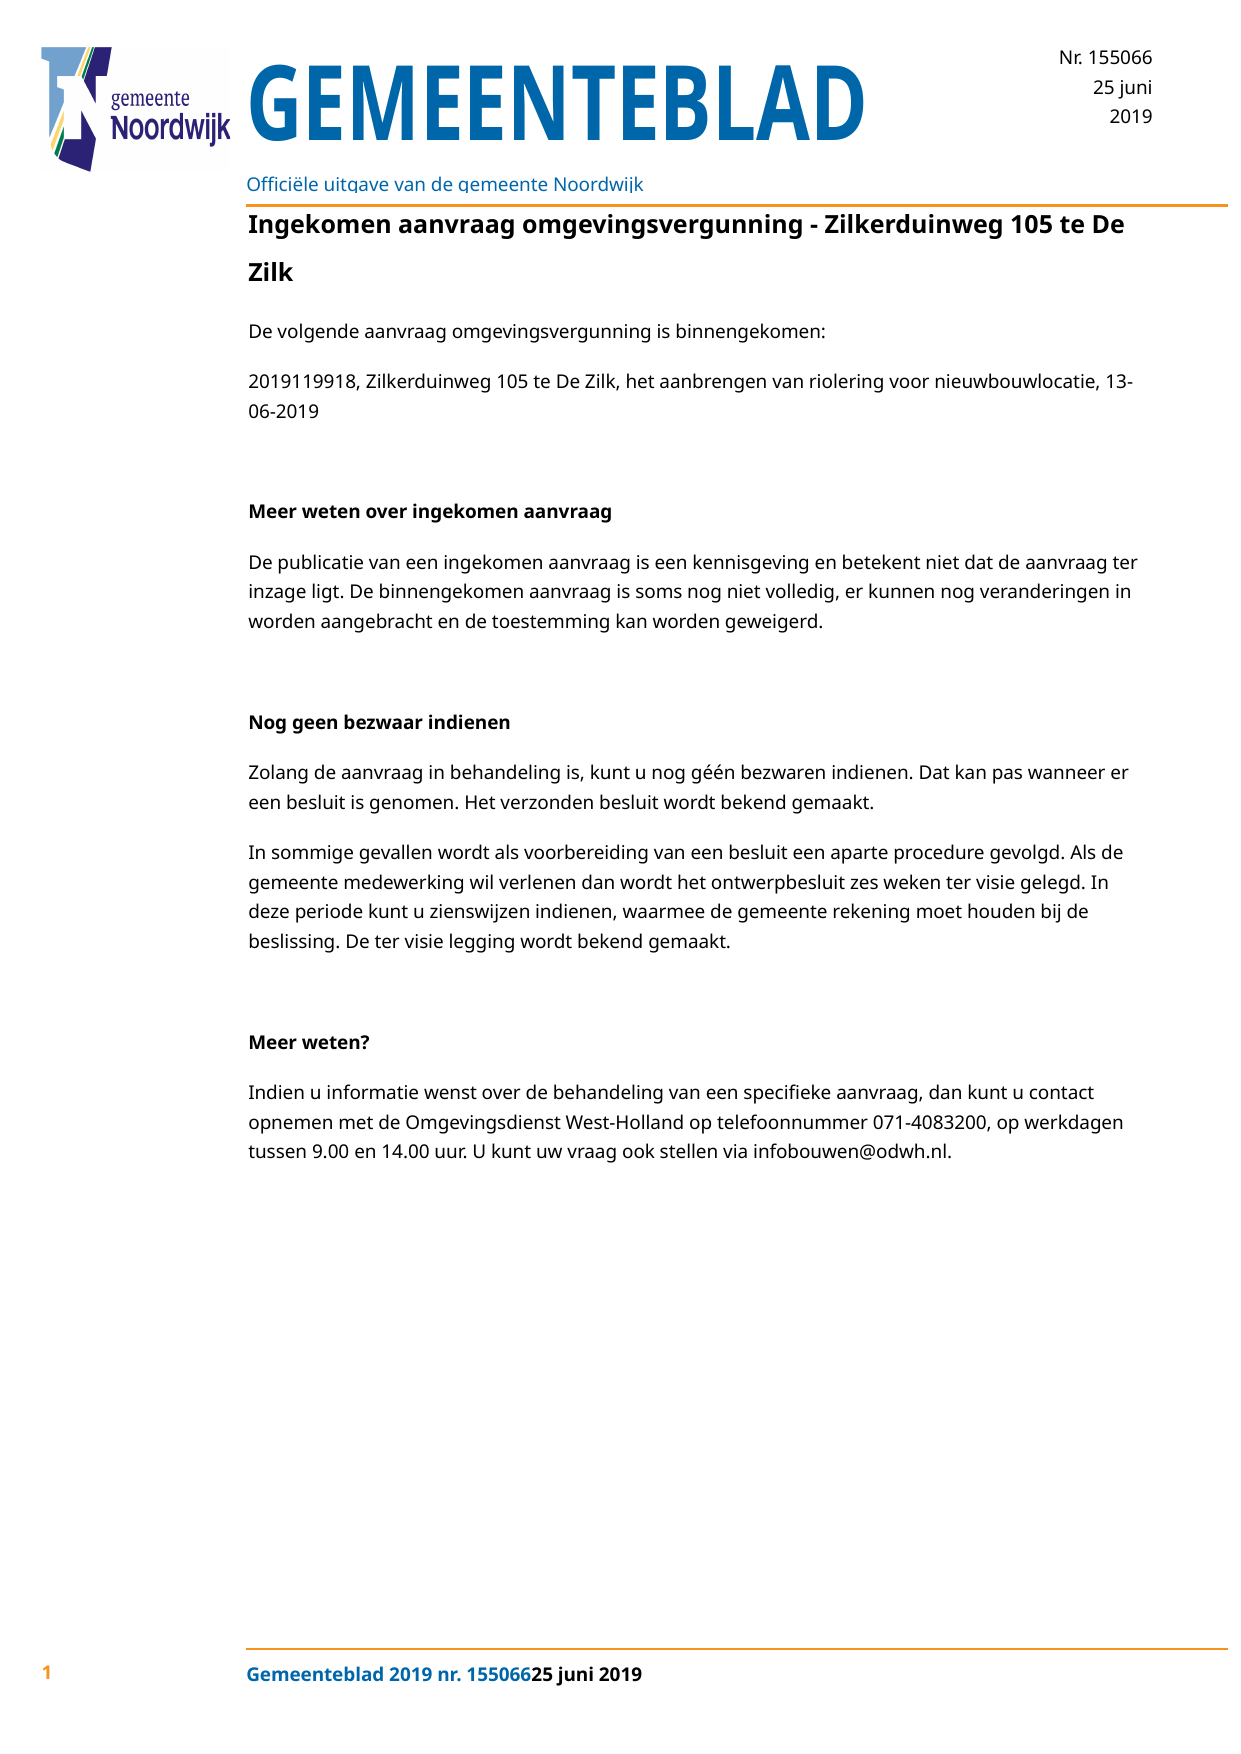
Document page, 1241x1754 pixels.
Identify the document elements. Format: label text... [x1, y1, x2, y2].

text Nog geen bezwaar indienen [248, 709, 1152, 735]
picture [41, 47, 231, 172]
text Zolang de aanvraag in behandeling is, kunt u nog géén bezwaren indienen. Dat kan pas wanneer er een besluit is genomen. Het verzonden besluit wordt bekend gemaakt. [248, 759, 1152, 815]
text Meer weten over ingekomen aanvraag [248, 499, 1152, 524]
text In sommige gevallen wordt als voorbereiding van een besluit een aparte procedure gevolgd. Als de gemeente medewerking wil verlenen dan wordt het ontwerpbesluit zes weken ter visie gelegd. In deze periode kunt u zienswijzen indienen, waarmee de gemeente rekening moet houden bij de beslissing. De ter visie legging wordt bekend gemaakt. [248, 839, 1152, 954]
text Meer weten? [248, 1029, 1152, 1055]
text 2019119918, Zilkerduinweg 105 te De Zilk, het aanbrengen van riolering voor nieuwbouwlocatie, 13-06-2019 [248, 368, 1152, 424]
text Ingekomen aanvraag omgevingsvergunning - Zilkerduinweg 105 te De Zilk [248, 207, 1152, 288]
text Indien u informatie wenst over de behandeling van een specifieke aanvraag, dan kunt u contact opnemen met de Omgevingsdienst West-Holland op telefoonnummer 071-4083200, op werkdagen tussen 9.00 en 14.00 uur. U kunt uw vraag ook stellen via infobouwen@odwh.nl. [248, 1079, 1152, 1164]
text De publicatie van een ingekomen aanvraag is een kennisgeving en betekent niet dat de aanvraag ter inzage ligt. De binnengekomen aanvraag is soms nog niet volledig, er kunnen nog veranderingen in worden aangebracht en de toestemming kan worden geweigerd. [248, 549, 1152, 634]
text De volgende aanvraag omgevingsvergunning is binnengekomen: [248, 318, 1152, 344]
